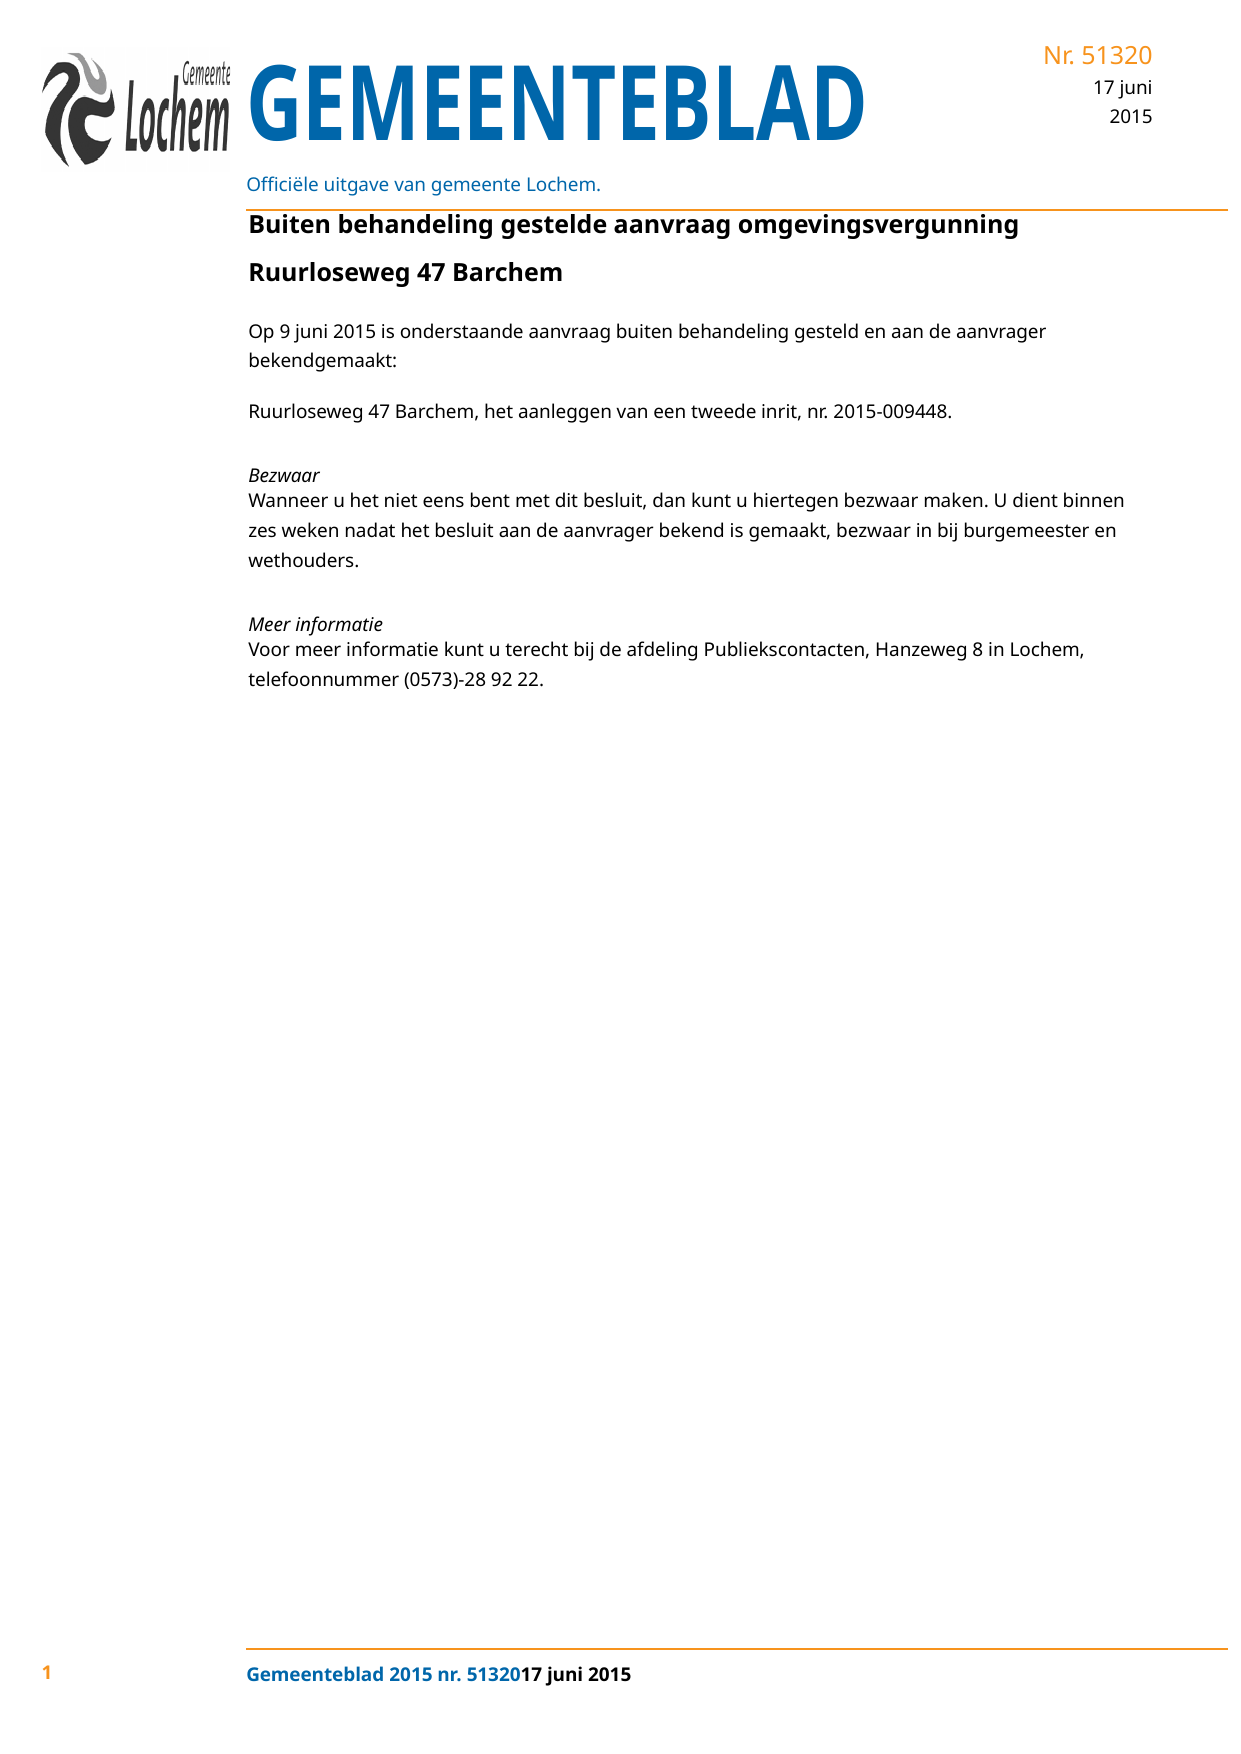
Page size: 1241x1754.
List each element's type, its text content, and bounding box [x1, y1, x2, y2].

text Ruurloseweg 47 Barchem, het aanleggen van een tweede inrit, nr. 2015-009448. [248, 398, 1152, 424]
picture [41, 47, 231, 172]
text Buiten behandeling gestelde aanvraag omgevingsvergunning Ruurloseweg 47 Barchem [248, 211, 1152, 288]
text Op 9 juni 2015 is onderstaande aanvraag buiten behandeling gesteld en aan de aanvrager bekendgemaakt: [248, 318, 1152, 373]
text Bezwaar [248, 462, 1152, 488]
text Meer informatie [248, 611, 1152, 636]
text Wanneer u het niet eens bent met dit besluit, dan kunt u hiertegen bezwaar maken. U dient binnen zes weken nadat het besluit aan de aanvrager bekend is gemaakt, bezwaar in bij burgemeester en wethouders. [248, 488, 1152, 572]
text Voor meer informatie kunt u terecht bij de afdeling Publiekscontacten, Hanzeweg 8 in Lochem, telefoonnummer (0573)-28 92 22. [248, 636, 1152, 692]
